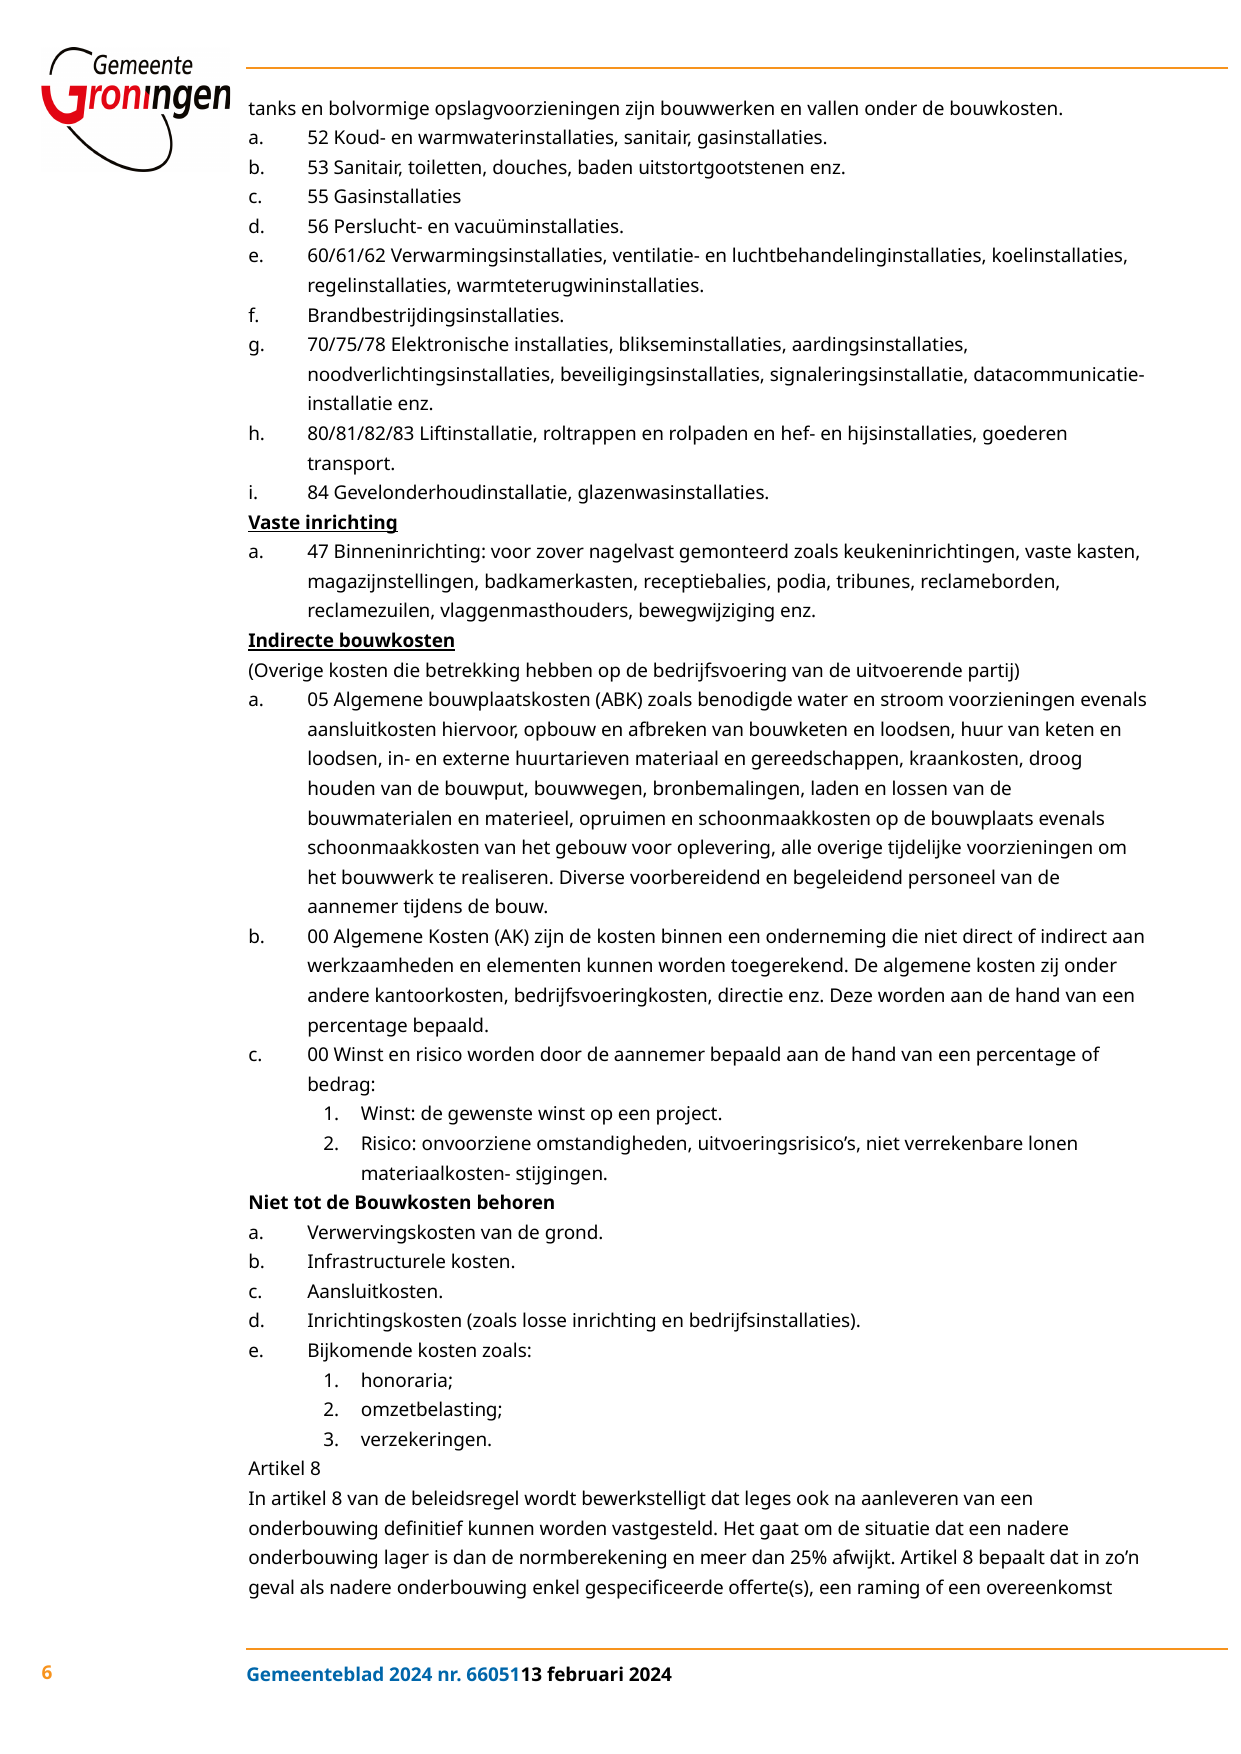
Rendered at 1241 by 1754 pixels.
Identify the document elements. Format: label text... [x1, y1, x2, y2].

list Infrastructurele kosten. [248, 1248, 1152, 1274]
list 47 Binneninrichting: voor zover nagelvast gemonteerd zoals keukeninrichtingen, vaste kasten, magazijnstellingen, badkamerkasten, receptiebalies, podia, tribunes, reclameborden, reclamezuilen, vlaggenmasthouders, bewegwijziging enz. [248, 538, 1152, 623]
list Bijkomende kosten zoals: [248, 1337, 1152, 1363]
list 70/75/78 Elektronische installaties, blikseminstallaties, aardingsinstallaties, noodverlichtingsinstallaties, beveiligingsinstallaties, signaleringsinstallatie, datacommunicatie-installatie enz. [248, 331, 1152, 416]
list 56 Perslucht- en vacuüminstallaties. [248, 213, 1152, 239]
text In artikel 8 van de beleidsregel wordt bewerkstelligt dat leges ook na aanleveren van een onderbouwing definitief kunnen worden vastgesteld. Het gaat om de situatie dat een nadere onderbouwing lager is dan de normberekening en meer dan 25% afwijkt. Artikel 8 bepaalt dat in zo’n geval als nadere onderbouwing enkel gespecificeerde offerte(s), een raming of een overeenkomst [248, 1485, 1152, 1600]
list Risico: onvoorziene omstandigheden, uitvoeringsrisico’s, niet verrekenbare lonen materiaalkosten- stijgingen. [323, 1130, 1152, 1186]
text (Overige kosten die betrekking hebben op de bedrijfsvoering van de uitvoerende partij) [248, 657, 1152, 683]
list Aansluitkosten. [248, 1278, 1152, 1304]
list 53 Sanitair, toiletten, douches, baden uitstortgootstenen enz. [248, 154, 1152, 180]
picture [41, 47, 231, 172]
list honoraria; [323, 1367, 1152, 1393]
text Vaste inrichting [248, 509, 1152, 535]
list 84 Gevelonderhoudinstallatie, glazenwasinstallaties. [248, 479, 1152, 505]
text Artikel 8 [248, 1456, 1152, 1481]
list Inrichtingskosten (zoals losse inrichting en bedrijfsinstallaties). [248, 1308, 1152, 1333]
text tanks en bolvormige opslagvoorzieningen zijn bouwwerken en vallen onder de bouwkosten. [248, 95, 1152, 121]
list Verwervingskosten van de grond. [248, 1219, 1152, 1245]
list 52 Koud- en warmwaterinstallaties, sanitair, gasinstallaties. [248, 124, 1152, 150]
list 55 Gasinstallaties [248, 183, 1152, 209]
list 05 Algemene bouwplaatskosten (ABK) zoals benodigde water en stroom voorzieningen evenals aansluitkosten hiervoor, opbouw en afbreken van bouwketen en loodsen, huur van keten en loodsen, in- en externe huurtarieven materiaal en gereedschappen, kraankosten, droog houden van de bouwput, bouwwegen, bronbemalingen, laden en lossen van de bouwmaterialen en materieel, opruimen en schoonmaakkosten op de bouwplaats evenals schoonmaakkosten van het gebouw voor oplevering, alle overige tijdelijke voorzieningen om het bouwwerk te realiseren. Diverse voorbereidend en begeleidend personeel van de aannemer tijdens de bouw. [248, 686, 1152, 919]
text Indirecte bouwkosten [248, 627, 1152, 653]
list 00 Winst en risico worden door de aannemer bepaald aan de hand van een percentage of bedrag: [248, 1041, 1152, 1097]
list omzetbelasting; [323, 1396, 1152, 1422]
list 00 Algemene Kosten (AK) zijn de kosten binnen een onderneming die niet direct of indirect aan werkzaamheden en elementen kunnen worden toegerekend. De algemene kosten zij onder andere kantoorkosten, bedrijfsvoeringkosten, directie enz. Deze worden aan de hand van een percentage bepaald. [248, 923, 1152, 1038]
text Niet tot de Bouwkosten behoren [248, 1189, 1152, 1215]
list Brandbestrijdingsinstallaties. [248, 302, 1152, 328]
list Winst: de gewenste winst op een project. [323, 1101, 1152, 1126]
list 80/81/82/83 Liftinstallatie, roltrappen en rolpaden en hef- en hijsinstallaties, goederen transport. [248, 420, 1152, 476]
list 60/61/62 Verwarmingsinstallaties, ventilatie- en luchtbehandelinginstallaties, koelinstallaties, regelinstallaties, warmteterugwininstallaties. [248, 243, 1152, 298]
list verzekeringen. [323, 1426, 1152, 1452]
